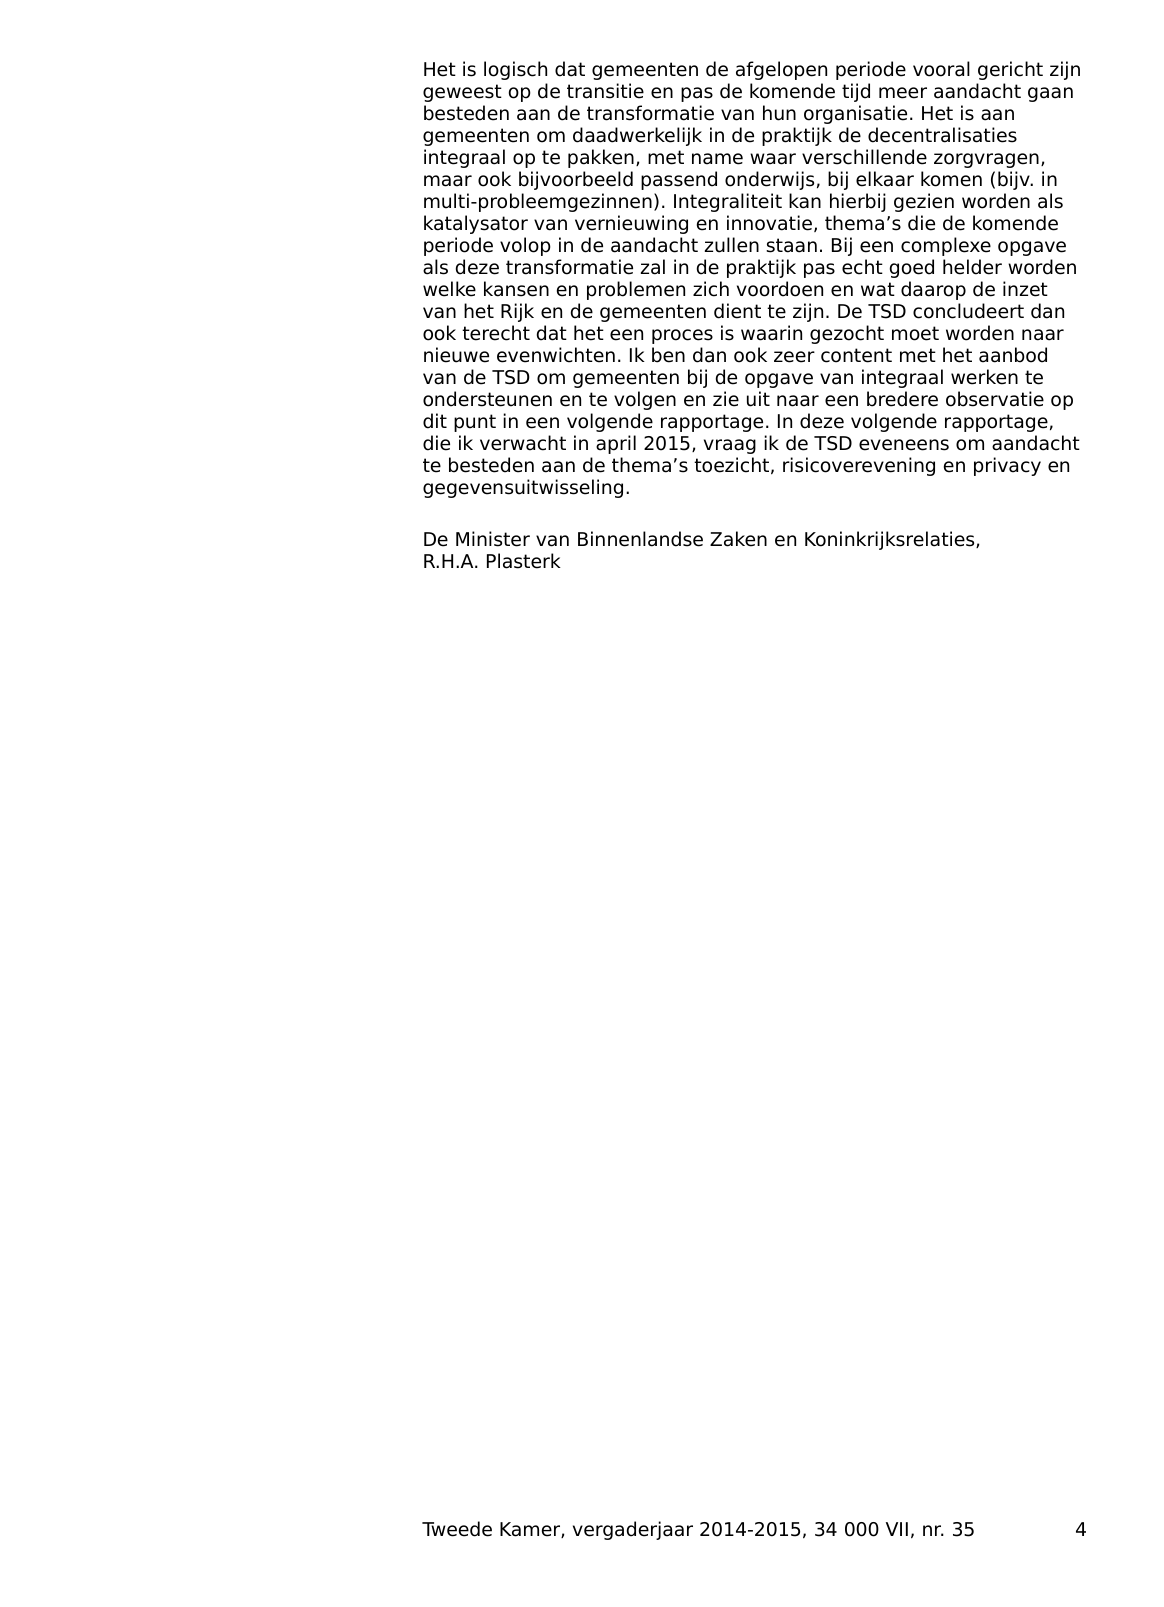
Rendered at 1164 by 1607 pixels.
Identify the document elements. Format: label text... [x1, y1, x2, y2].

text De Minister van Binnenlandse Zaken en Koninkrijksrelaties, R.H.A. Plasterk [422, 529, 1087, 573]
text Het is logisch dat gemeenten de afgelopen periode vooral gericht zijn geweest op de transitie en pas de komende tijd meer aandacht gaan besteden aan de transformatie van hun organisatie. Het is aan gemeenten om daadwerkelijk in de praktijk de decentralisaties integraal op te pakken, met name waar verschillende zorgvragen, maar ook bijvoorbeeld passend onderwijs, bij elkaar komen (bijv. in multi-probleemgezinnen). Integraliteit kan hierbij gezien worden als katalysator van vernieuwing en innovatie, thema’s die de komende periode volop in de aandacht zullen staan. Bij een complexe opgave als deze transformatie zal in de praktijk pas echt goed helder worden welke kansen en problemen zich voordoen en wat daarop de inzet van het Rijk en de gemeenten dient te zijn. De TSD concludeert dan ook terecht dat het een proces is waarin gezocht moet worden naar nieuwe evenwichten. Ik ben dan ook zeer content met het aanbod van de TSD om gemeenten bij de opgave van integraal werken te ondersteunen en te volgen en zie uit naar een bredere observatie op dit punt in een volgende rapportage. In deze volgende rapportage, die ik verwacht in april 2015, vraag ik de TSD eveneens om aandacht te besteden aan de thema’s toezicht, risicoverevening en privacy en gegevensuitwisseling. [422, 59, 1087, 499]
